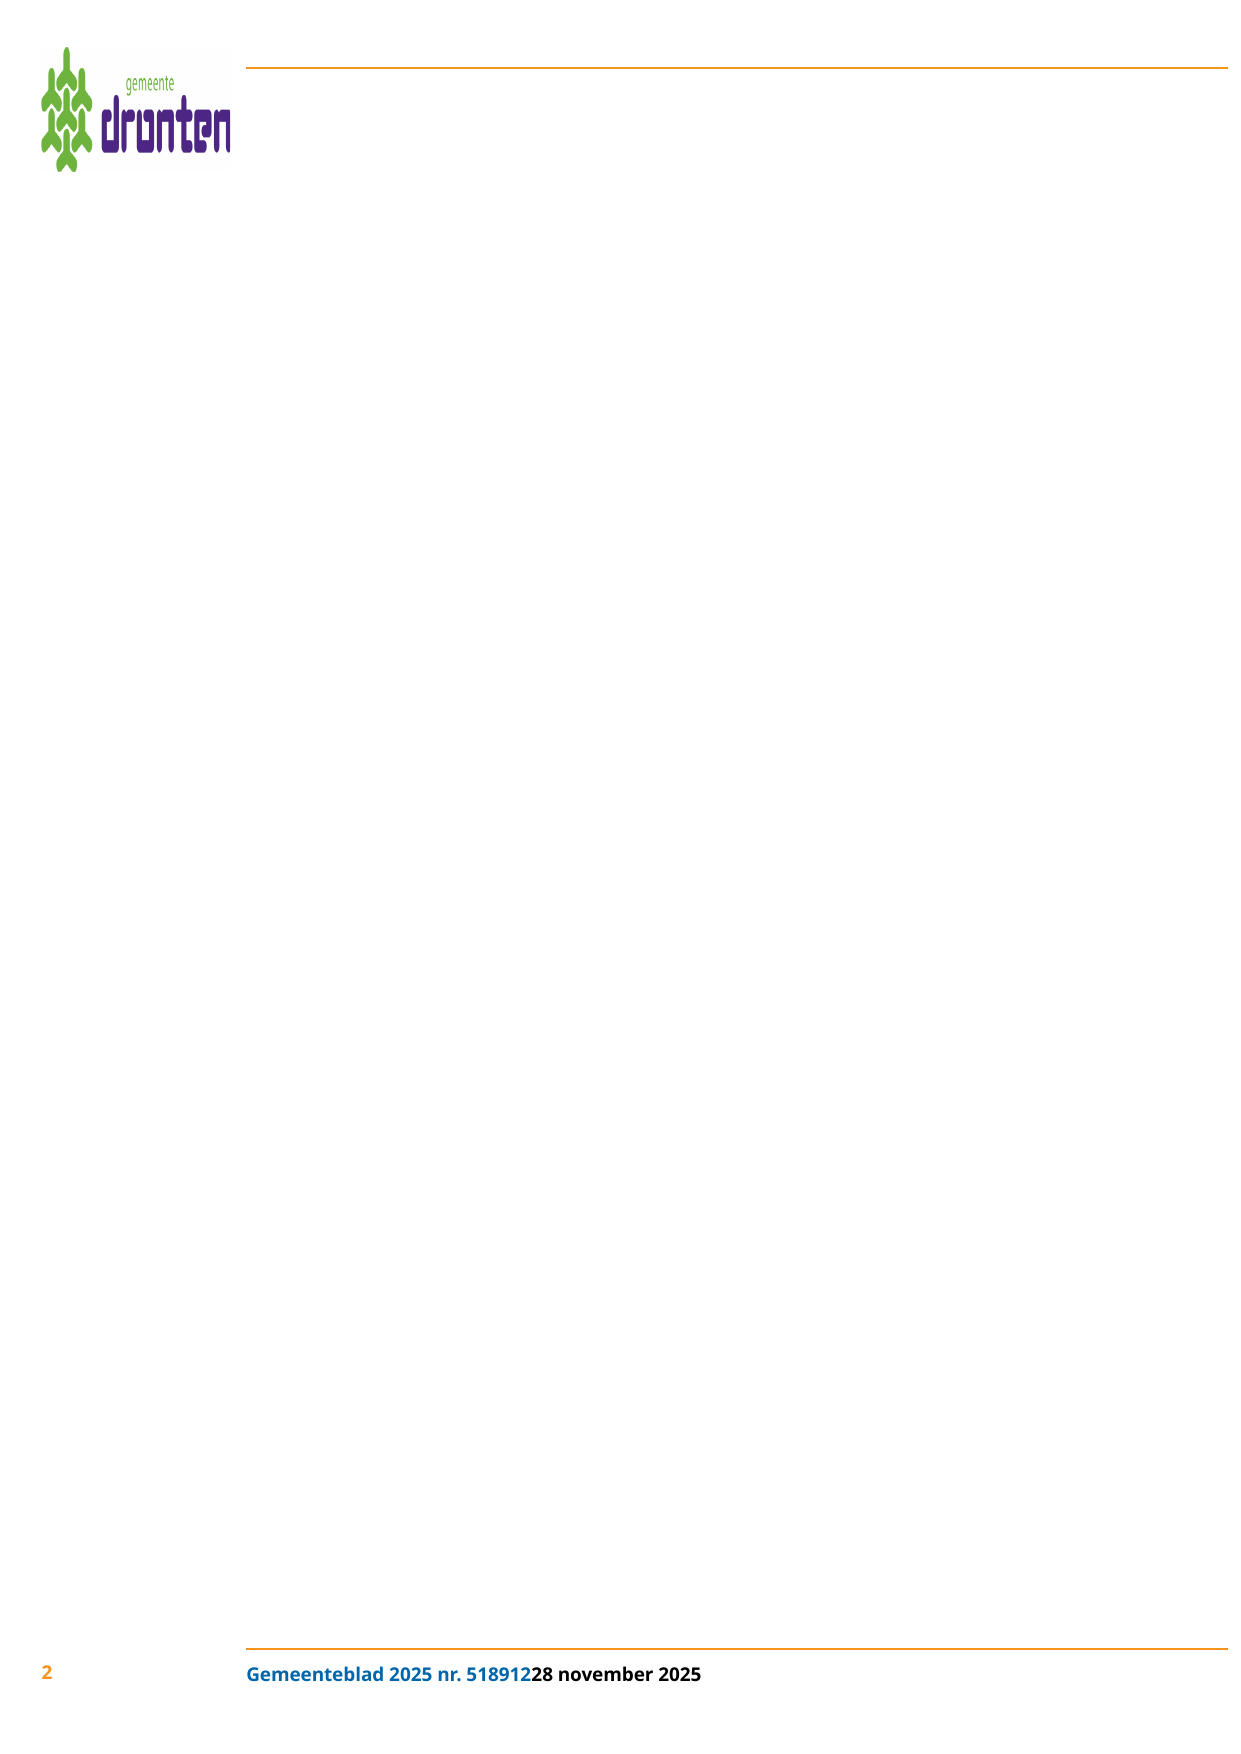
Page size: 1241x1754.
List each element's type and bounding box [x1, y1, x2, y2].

picture [41, 47, 231, 172]
